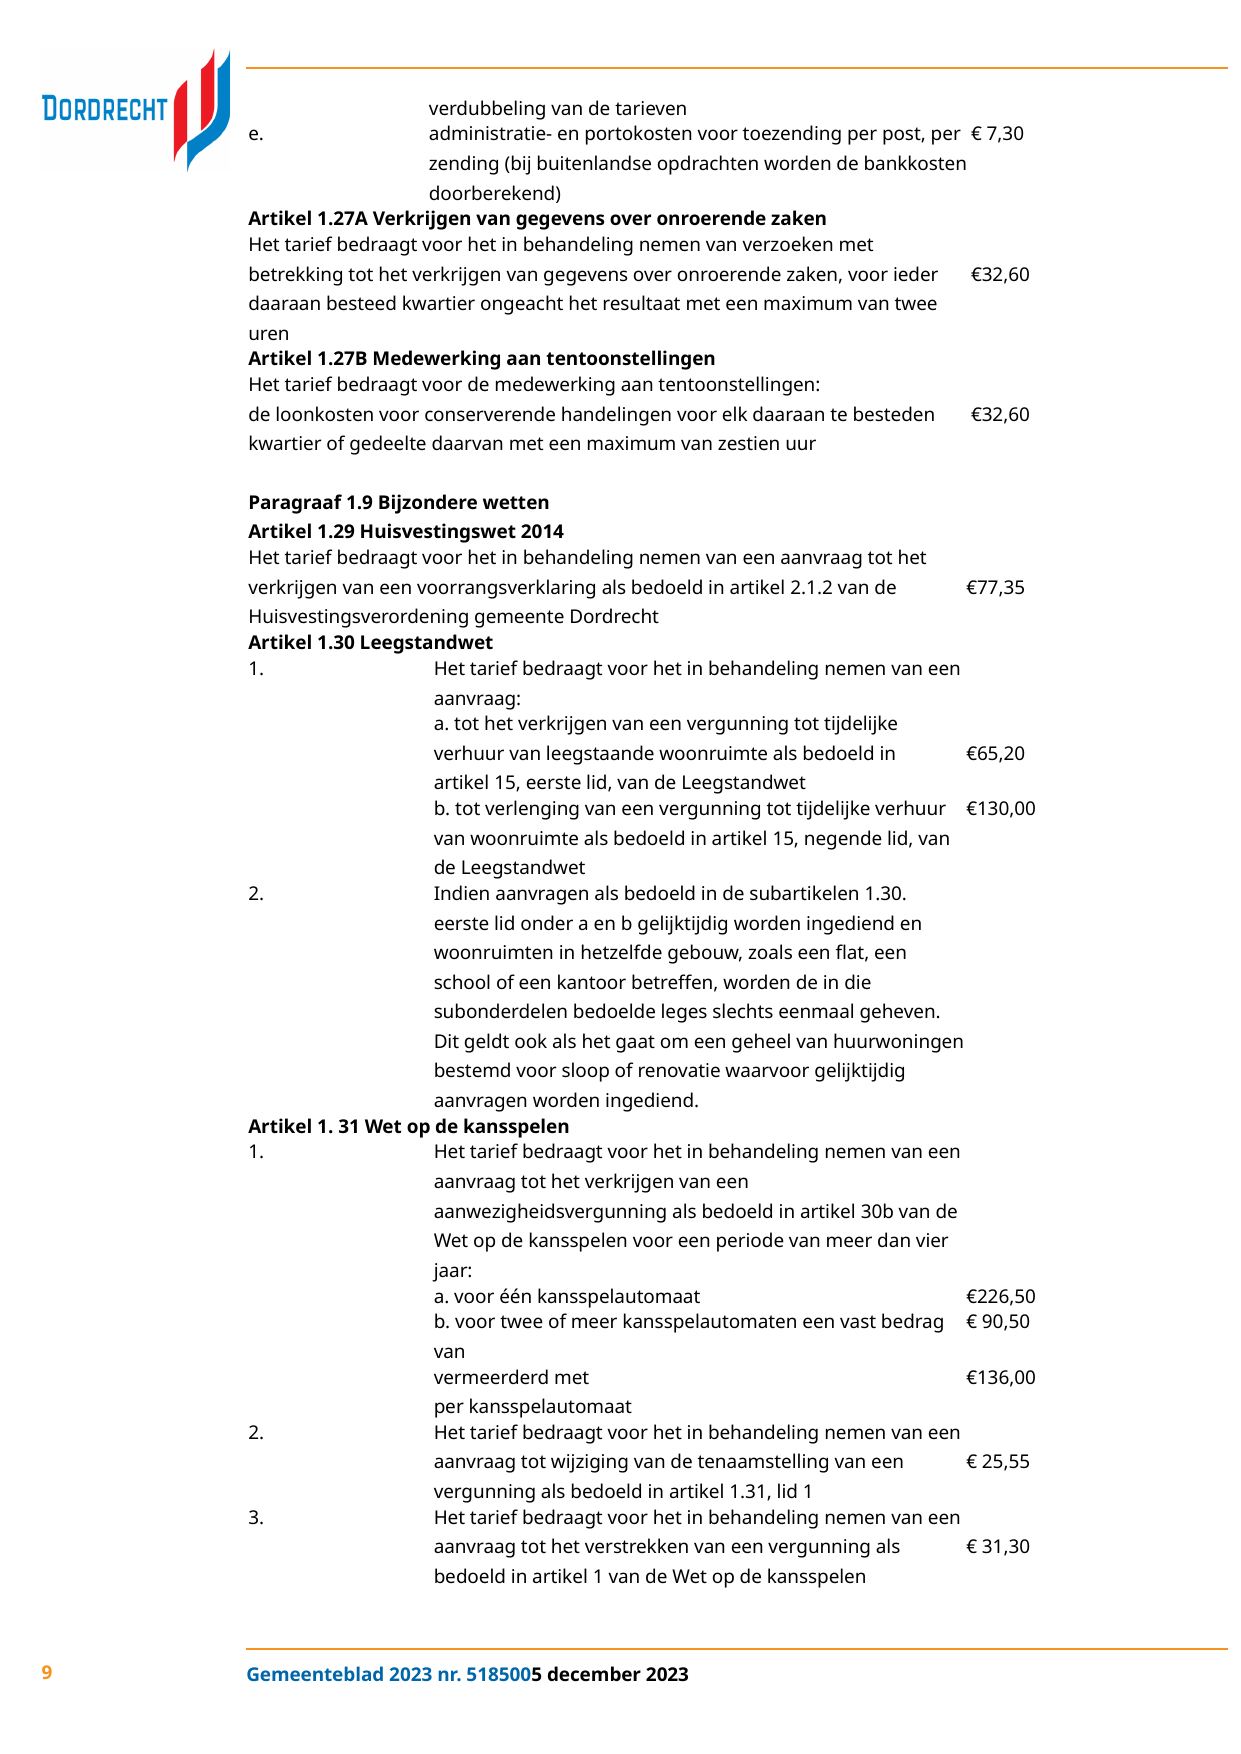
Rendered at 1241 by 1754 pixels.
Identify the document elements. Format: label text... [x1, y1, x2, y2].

table_cell €65,20 [966, 710, 1152, 795]
table_cell [248, 795, 433, 880]
table_cell 3. [248, 1504, 433, 1589]
picture [41, 47, 231, 172]
table_cell [971, 95, 1152, 121]
table_cell Het tarief bedraagt voor het in behandeling nemen van een aanvraag tot wijziging van de tenaamstelling van een vergunning als bedoeld in artikel 1.31, lid 1 [434, 1419, 966, 1504]
table_cell 2. [248, 1419, 433, 1504]
table_cell [966, 880, 1152, 1113]
table_cell €130,00 [966, 795, 1152, 880]
table_cell Indien aanvragen als bedoeld in de subartikelen 1.30. eerste lid onder a en b gelijktijdig worden ingediend en woonruimten in hetzelfde gebouw, zoals een flat, een school of een kantoor betreffen, worden de in die subonderdelen bedoelde leges slechts eenmaal geheven. Dit geldt ook als het gaat om een geheel van huurwoningen bestemd voor sloop of renovatie waarvoor gelijktijdig aanvragen worden ingediend. [434, 880, 966, 1113]
table_cell a. voor één kansspelautomaat [434, 1283, 966, 1308]
table_cell €32,60 [971, 371, 1152, 456]
table_cell [248, 1309, 433, 1364]
table_cell [966, 655, 1152, 710]
table_cell [248, 1283, 433, 1308]
table_cell € 7,30 [971, 121, 1152, 205]
table_cell a. tot het verkrijgen van een vergunning tot tijdelijke verhuur van leegstaande woonruimte als bedoeld in artikel 15, eerste lid, van de Leegstandwet [434, 710, 966, 795]
table_cell Het tarief bedraagt voor het in behandeling nemen van een aanvraag tot het verkrijgen van een aanwezigheidsvergunning als bedoeld in artikel 30b van de Wet op de kansspelen voor een periode van meer dan vier jaar: [434, 1139, 966, 1283]
table_cell €226,50 [966, 1283, 1152, 1308]
table_cell verdubbeling van de tarieven [429, 95, 971, 121]
table_cell b. voor twee of meer kansspelautomaten een vast bedrag van [434, 1309, 966, 1364]
table_cell [966, 629, 1152, 655]
table_cell Artikel 1.27A Verkrijgen van gegevens over onroerende zaken [248, 205, 971, 231]
table_cell 2. [248, 880, 433, 1113]
table_cell €136,00 [966, 1364, 1152, 1419]
table_cell Het tarief bedraagt voor het in behandeling nemen van een aanvraag: [434, 655, 966, 710]
table_cell [966, 1139, 1152, 1283]
table_cell €77,35 [966, 545, 1152, 629]
table_cell [971, 346, 1152, 371]
table_cell [248, 710, 433, 795]
text Paragraaf 1.9 Bijzondere wetten [248, 489, 1152, 515]
table_cell Het tarief bedraagt voor het in behandeling nemen van een aanvraag tot het verkrijgen van een voorrangsverklaring als bedoeld in artikel 2.1.2 van de Huisvestingsverordening gemeente Dordrecht [248, 545, 966, 629]
table_cell Het tarief bedraagt voor het in behandeling nemen van een aanvraag tot het verstrekken van een vergunning als bedoeld in artikel 1 van de Wet op de kansspelen [434, 1504, 966, 1589]
table_cell b. tot verlenging van een vergunning tot tijdelijke verhuur van woonruimte als bedoeld in artikel 15, negende lid, van de Leegstandwet [434, 795, 966, 880]
table_cell € 25,55 [966, 1419, 1152, 1504]
table_cell [248, 95, 429, 121]
table_cell Artikel 1.27B Medewerking aan tentoonstellingen [248, 346, 971, 371]
table_header [966, 519, 1152, 544]
table_cell 1. [248, 1139, 433, 1283]
table_cell €32,60 [971, 231, 1152, 346]
table_cell € 90,50 [966, 1309, 1152, 1364]
table_cell Het tarief bedraagt voor de medewerking aan tentoonstellingen: de loonkosten voor conserverende handelingen voor elk daaraan te besteden kwartier of gedeelte daarvan met een maximum van zestien uur [248, 371, 971, 456]
table_cell vermeerderd met per kansspelautomaat [434, 1364, 966, 1419]
table_cell 1. [248, 655, 433, 710]
table_cell administratie- en portokosten voor toezending per post, per zending (bij buitenlandse opdrachten worden de bankkosten doorberekend) [429, 121, 971, 205]
table_cell Het tarief bedraagt voor het in behandeling nemen van verzoeken met betrekking tot het verkrijgen van gegevens over onroerende zaken, voor ieder daaraan besteed kwartier ongeacht het resultaat met een maximum van twee uren [248, 231, 971, 346]
table_cell Artikel 1. 31 Wet op de kansspelen [248, 1113, 966, 1139]
table_cell € 31,30 [966, 1504, 1152, 1589]
table_cell [971, 205, 1152, 231]
table_cell [248, 1364, 433, 1419]
table_cell Artikel 1.30 Leegstandwet [248, 629, 966, 655]
table_cell e. [248, 121, 429, 205]
table_cell [966, 1113, 1152, 1139]
table_header Artikel 1.29 Huisvestingswet 2014 [248, 519, 966, 544]
